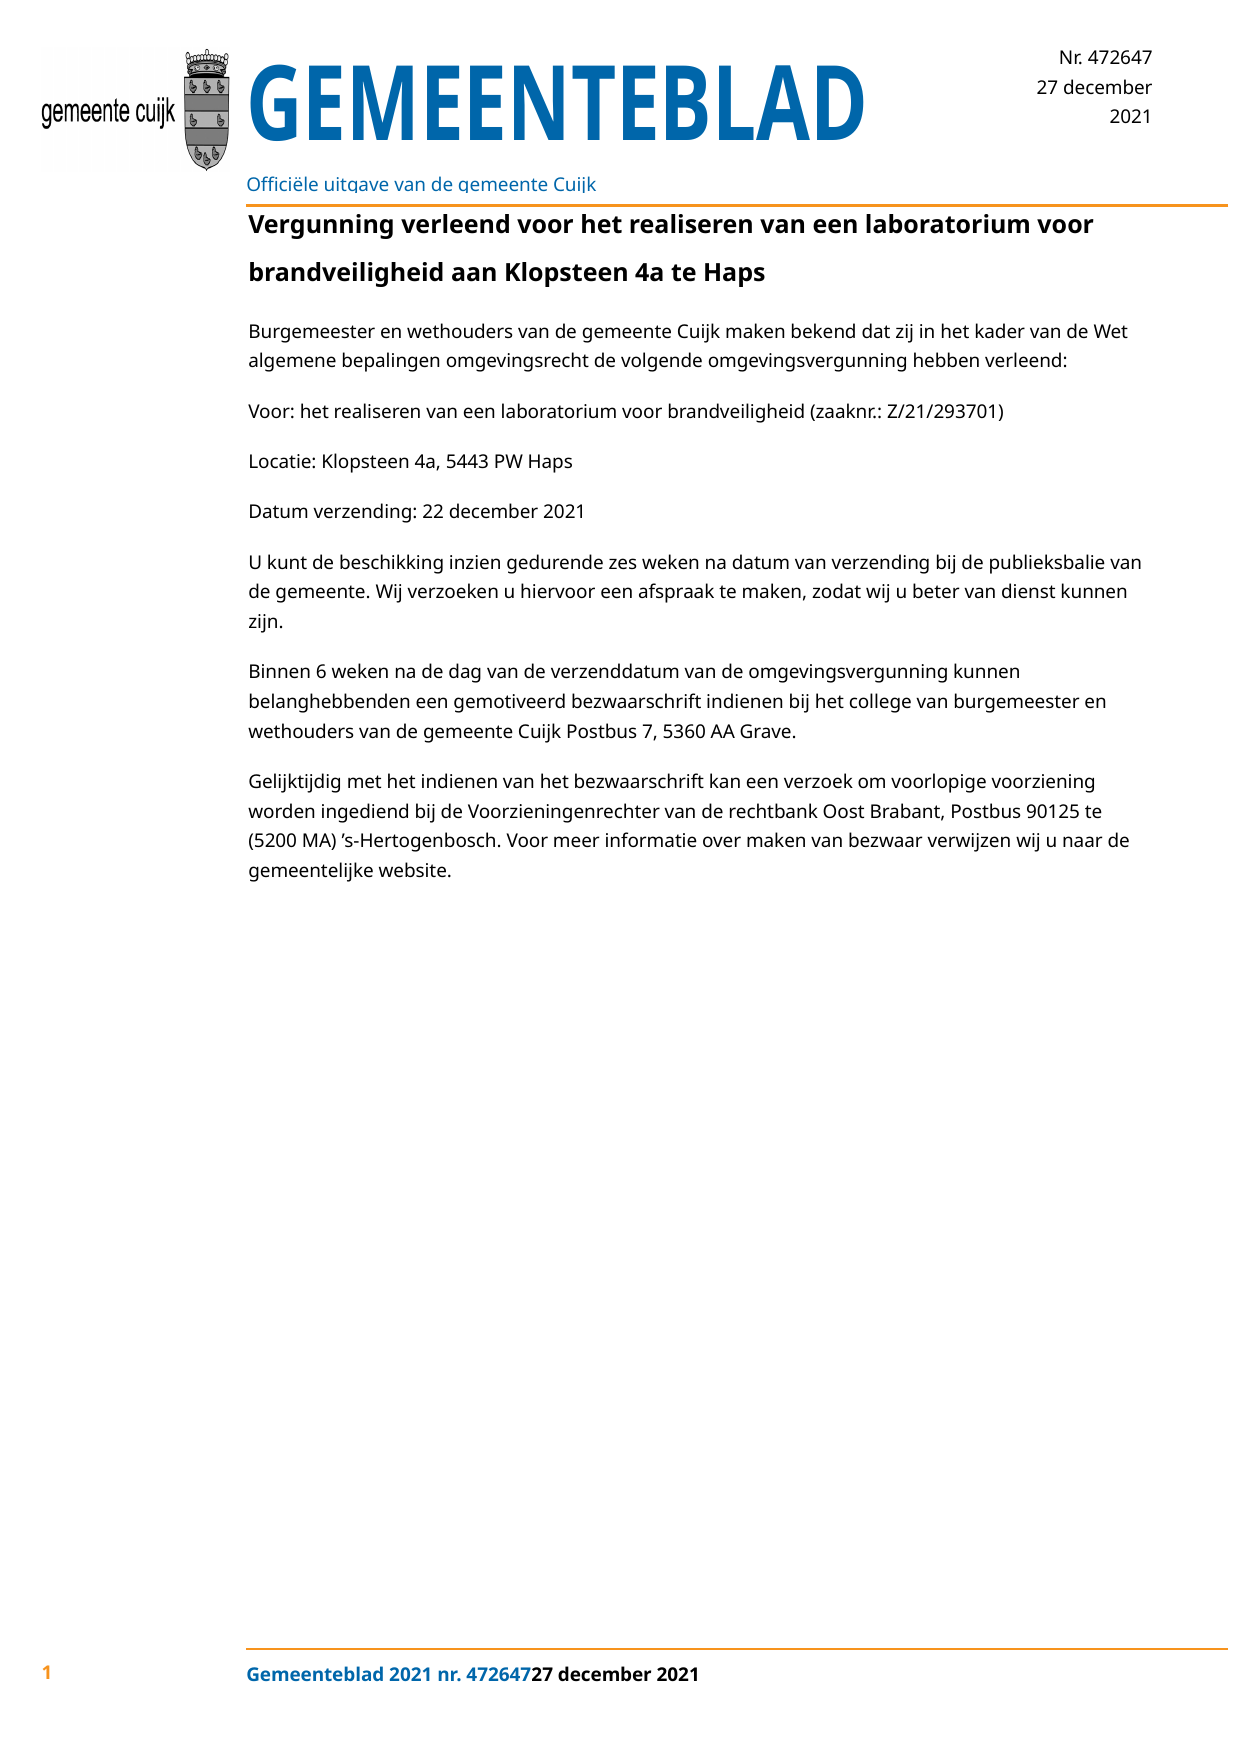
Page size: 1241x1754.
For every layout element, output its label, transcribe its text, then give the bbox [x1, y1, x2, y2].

text Burgemeester en wethouders van de gemeente Cuijk maken bekend dat zij in het kader van de Wet algemene bepalingen omgevingsrecht de volgende omgevingsvergunning hebben verleend: [248, 318, 1152, 373]
text Voor: het realiseren van een laboratorium voor brandveiligheid (zaaknr.: Z/21/293701) [248, 398, 1152, 424]
text Locatie: Klopsteen 4a, 5443 PW Haps [248, 448, 1152, 474]
picture [41, 47, 231, 172]
text Binnen 6 weken na de dag van de verzenddatum van de omgevingsvergunning kunnen belanghebbenden een gemotiveerd bezwaarschrift indienen bij het college van burgemeester en wethouders van de gemeente Cuijk Postbus 7, 5360 AA Grave. [248, 659, 1152, 744]
text U kunt de beschikking inzien gedurende zes weken na datum van verzending bij de publieksbalie van de gemeente. Wij verzoeken u hiervoor een afspraak te maken, zodat wij u beter van dienst kunnen zijn. [248, 549, 1152, 634]
text Vergunning verleend voor het realiseren van een laboratorium voor brandveiligheid aan Klopsteen 4a te Haps [248, 207, 1152, 288]
text Gelijktijdig met het indienen van het bezwaarschrift kan een verzoek om voorlopige voorziening worden ingediend bij de Voorzieningenrechter van de rechtbank Oost Brabant, Postbus 90125 te (5200 MA) ’s-Hertogenbosch. Voor meer informatie over maken van bezwaar verwijzen wij u naar de gemeentelijke website. [248, 768, 1152, 883]
text Datum verzending: 22 december 2021 [248, 499, 1152, 524]
